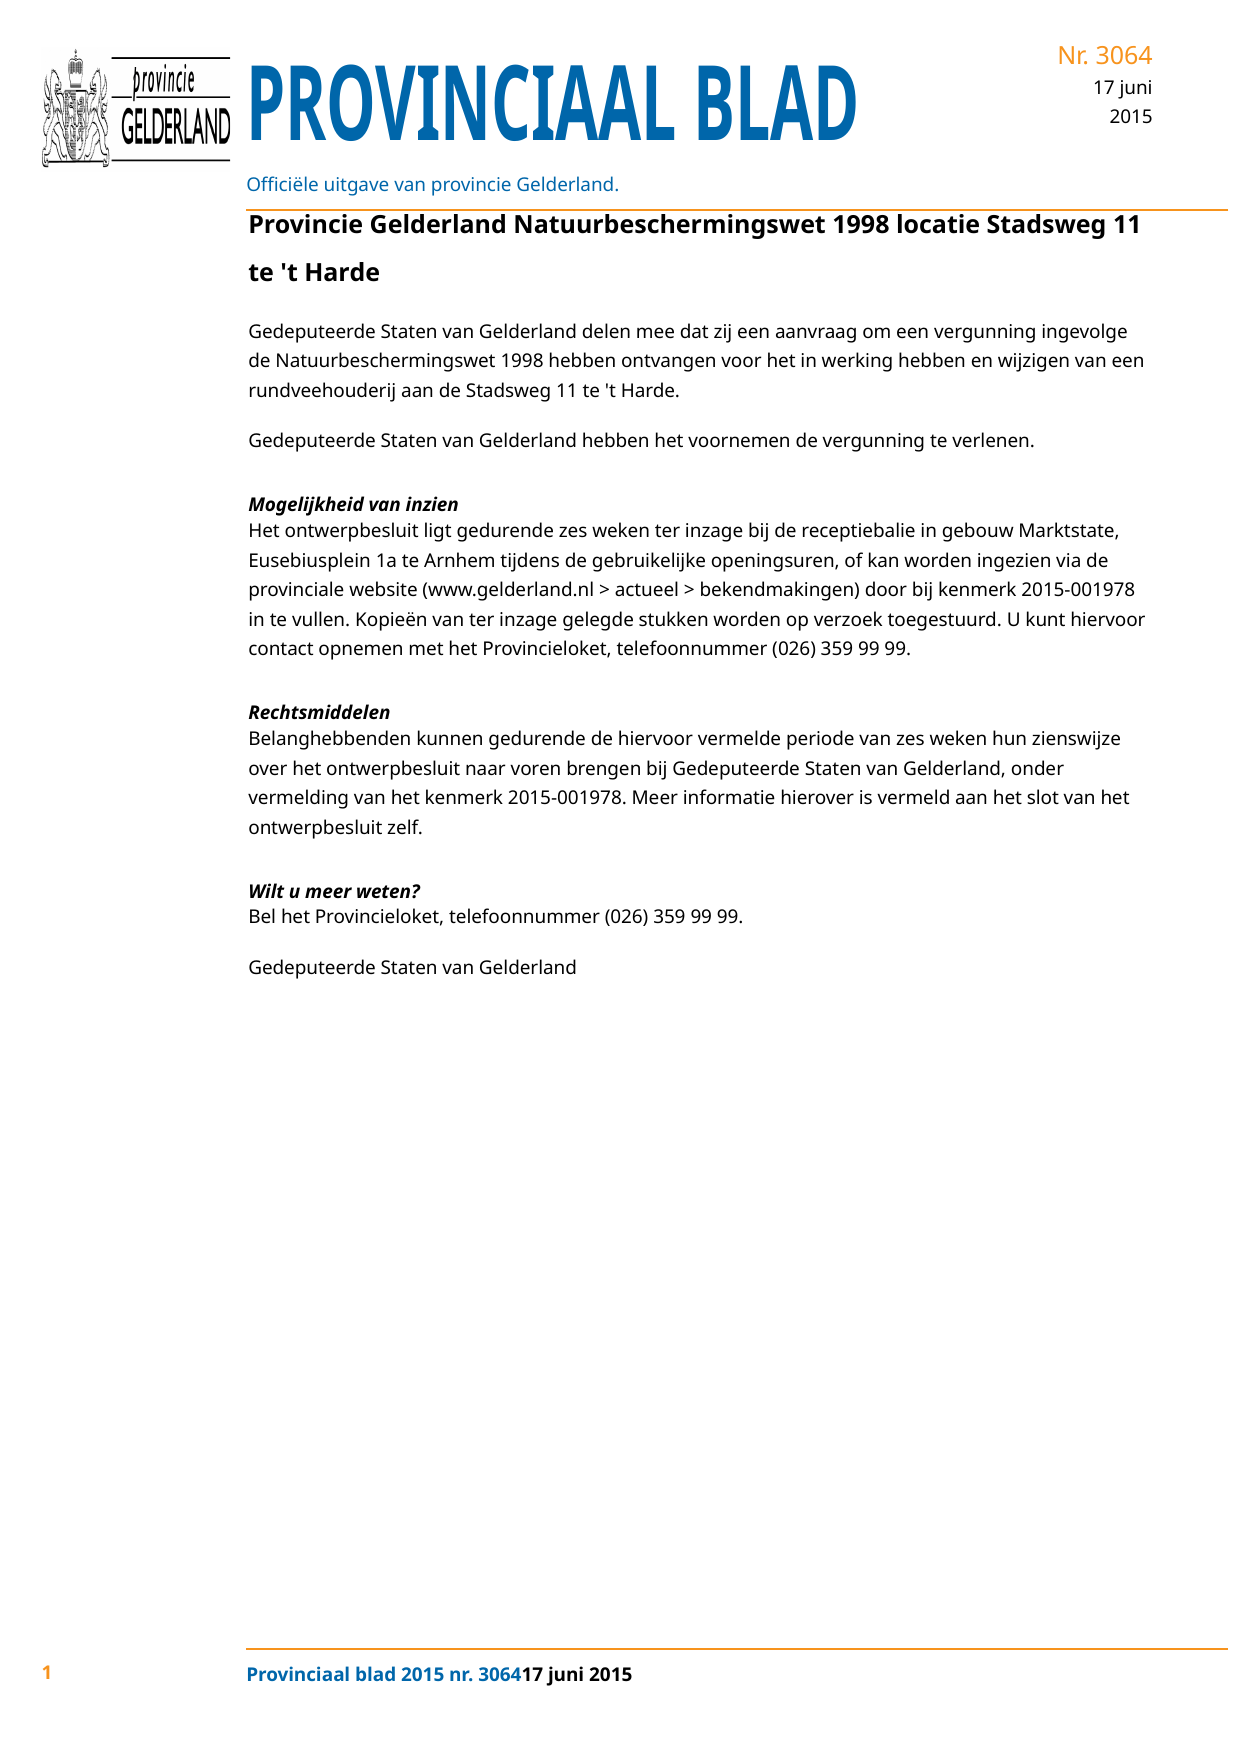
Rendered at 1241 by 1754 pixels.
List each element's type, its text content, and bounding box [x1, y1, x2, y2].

text Rechtsmiddelen [248, 699, 1152, 725]
text Provincie Gelderland Natuurbeschermingswet 1998 locatie Stadsweg 11 te 't Harde [248, 211, 1152, 288]
text Het ontwerpbesluit ligt gedurende zes weken ter inzage bij de receptiebalie in gebouw Marktstate, Eusebiusplein 1a te Arnhem tijdens de gebruikelijke openingsuren, of kan worden ingezien via de provinciale website (www.gelderland.nl > actueel > bekendmakingen) door bij kenmerk 2015-001978 in te vullen. Kopieën van ter inzage gelegde stukken worden op verzoek toegestuurd. U kunt hiervoor contact opnemen met het Provincieloket, telefoonnummer (026) 359 99 99. [248, 517, 1152, 661]
text Gedeputeerde Staten van Gelderland [248, 954, 1152, 980]
picture [41, 47, 231, 172]
text Gedeputeerde Staten van Gelderland delen mee dat zij een aanvraag om een vergunning ingevolge de Natuurbeschermingswet 1998 hebben ontvangen voor het in werking hebben en wijzigen van een rundveehouderij aan de Stadsweg 11 te 't Harde. [248, 318, 1152, 403]
text Bel het Provincieloket, telefoonnummer (026) 359 99 99. [248, 904, 1152, 929]
text Gedeputeerde Staten van Gelderland hebben het voornemen de vergunning te verlenen. [248, 427, 1152, 453]
text Wilt u meer weten? [248, 878, 1152, 904]
text Belanghebbenden kunnen gedurende de hiervoor vermelde periode van zes weken hun zienswijze over het ontwerpbesluit naar voren brengen bij Gedeputeerde Staten van Gelderland, onder vermelding van het kenmerk 2015-001978. Meer informatie hierover is vermeld aan het slot van het ontwerpbesluit zelf. [248, 725, 1152, 840]
text Mogelijkheid van inzien [248, 491, 1152, 517]
